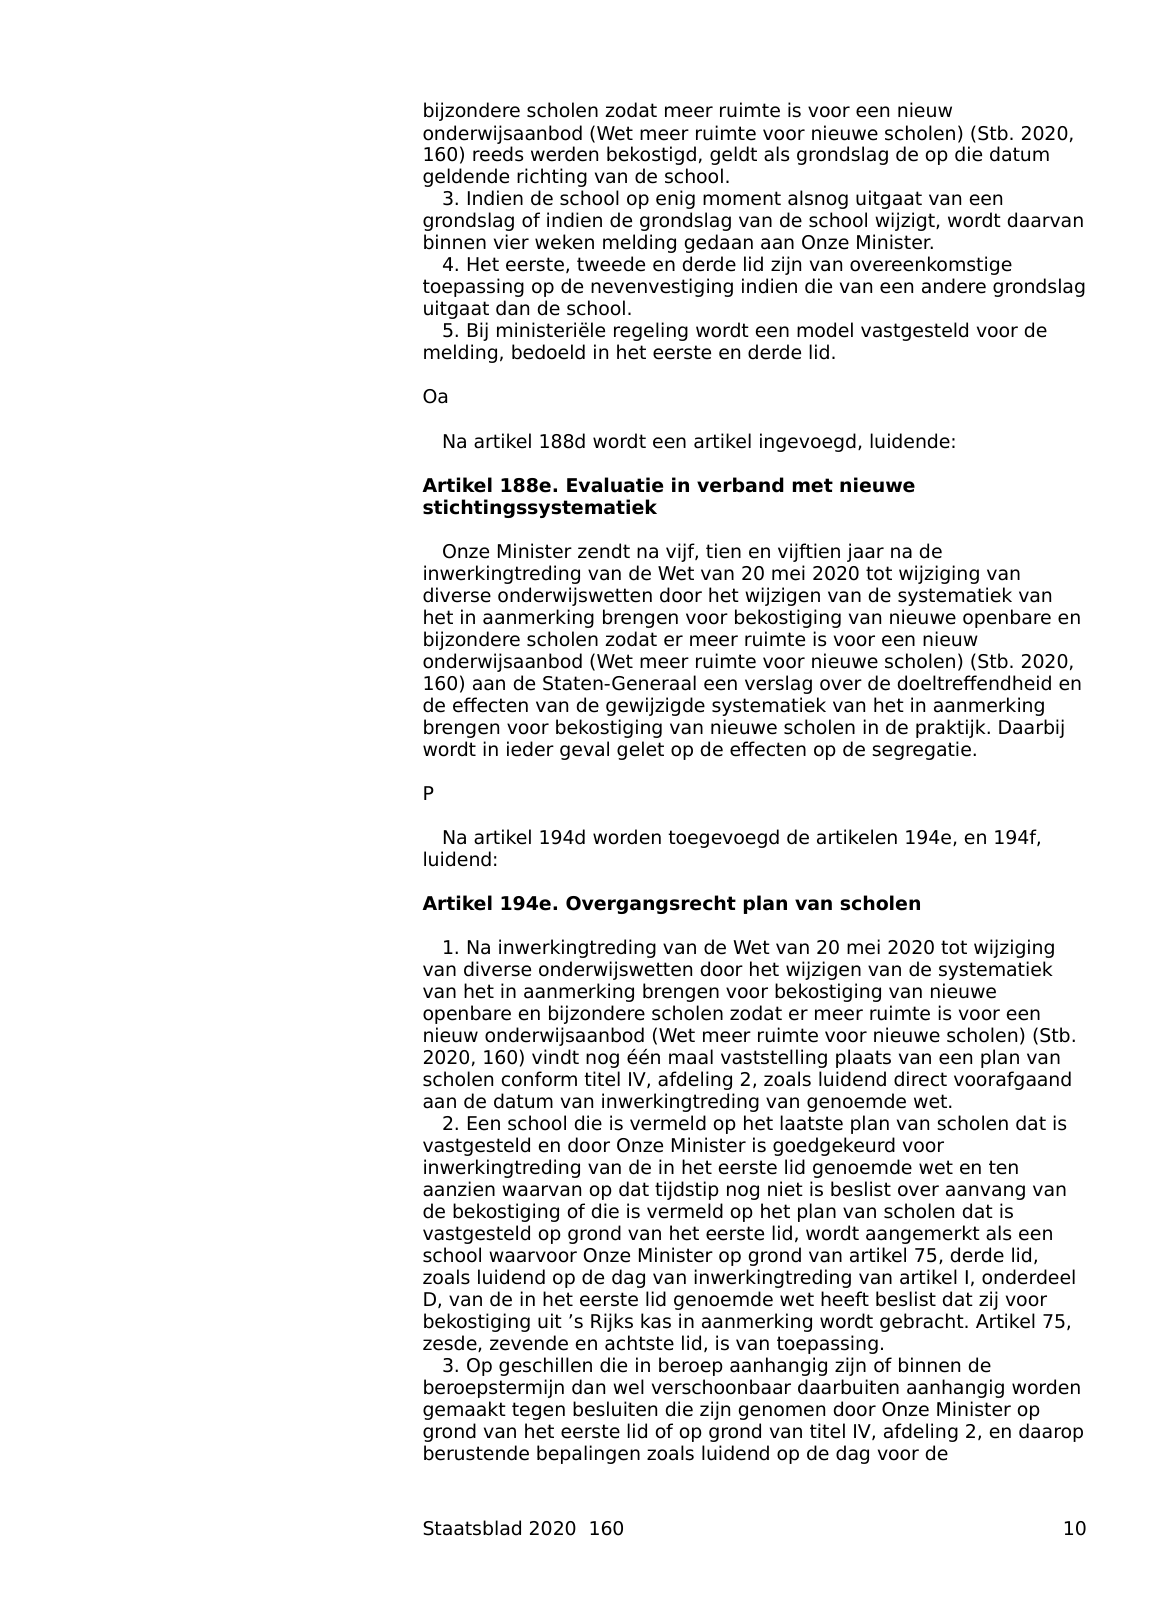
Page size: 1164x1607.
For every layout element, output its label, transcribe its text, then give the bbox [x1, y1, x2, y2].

text Onze Minister zendt na vijf, tien en vijftien jaar na de inwerkingtreding van de Wet van 20 mei 2020 tot wijziging van diverse onderwijswetten door het wijzigen van de systematiek van het in aanmerking brengen voor bekostiging van nieuwe openbare en bijzondere scholen zodat er meer ruimte is voor een nieuw onderwijsaanbod (Wet meer ruimte voor nieuwe scholen) (Stb. 2020, 160) aan de Staten-Generaal een verslag over de doeltreffendheid en de effecten van de gewijzigde systematiek van het in aanmerking brengen voor bekostiging van nieuwe scholen in de praktijk. Daarbij wordt in ieder geval gelet op de effecten op de segregatie. [422, 541, 1087, 761]
subtitle Artikel 194e. Overgangsrecht plan van scholen [422, 893, 1087, 915]
text bijzondere scholen zodat meer ruimte is voor een nieuw onderwijsaanbod (Wet meer ruimte voor nieuwe scholen) (Stb. 2020, 160) reeds werden bekostigd, geldt als grondslag de op die datum geldende richting van de school. [422, 100, 1087, 188]
text Na artikel 188d wordt een artikel ingevoegd, luidende: [422, 431, 1087, 452]
text 1. Na inwerkingtreding van de Wet van 20 mei 2020 tot wijziging van diverse onderwijswetten door het wijzigen van de systematiek van het in aanmerking brengen voor bekostiging van nieuwe openbare en bijzondere scholen zodat er meer ruimte is voor een nieuw onderwijsaanbod (Wet meer ruimte voor nieuwe scholen) (Stb. 2020, 160) vindt nog één maal vaststelling plaats van een plan van scholen conform titel IV, afdeling 2, zoals luidend direct voorafgaand aan de datum van inwerkingtreding van genoemde wet. [422, 937, 1087, 1113]
text 5. Bij ministeriële regeling wordt een model vastgesteld voor de melding, bedoeld in het eerste en derde lid. [422, 320, 1087, 364]
text 3. Indien de school op enig moment alsnog uitgaat van een grondslag of indien de grondslag van de school wijzigt, wordt daarvan binnen vier weken melding gedaan aan Onze Minister. [422, 188, 1087, 254]
text 3. Op geschillen die in beroep aanhangig zijn of binnen de beroepstermijn dan wel verschoonbaar daarbuiten aanhangig worden gemaakt tegen besluiten die zijn genomen door Onze Minister op grond van het eerste lid of op grond van titel IV, afdeling 2, en daarop berustende bepalingen zoals luidend op de dag voor de [422, 1355, 1087, 1465]
text Oa [422, 386, 1087, 408]
subtitle Artikel 188e. Evaluatie in verband met nieuwe stichtingssystematiek [422, 475, 1087, 519]
text P [422, 783, 1087, 805]
text Na artikel 194d worden toegevoegd de artikelen 194e, en 194f, luidend: [422, 827, 1087, 871]
text 2. Een school die is vermeld op het laatste plan van scholen dat is vastgesteld en door Onze Minister is goedgekeurd voor inwerkingtreding van de in het eerste lid genoemde wet en ten aanzien waarvan op dat tijdstip nog niet is beslist over aanvang van de bekostiging of die is vermeld op het plan van scholen dat is vastgesteld op grond van het eerste lid, wordt aangemerkt als een school waarvoor Onze Minister op grond van artikel 75, derde lid, zoals luidend op de dag van inwerkingtreding van artikel I, onderdeel D, van de in het eerste lid genoemde wet heeft beslist dat zij voor bekostiging uit ’s Rijks kas in aanmerking wordt gebracht. Artikel 75, zesde, zevende en achtste lid, is van toepassing. [422, 1113, 1087, 1355]
text 4. Het eerste, tweede en derde lid zijn van overeenkomstige toepassing op de nevenvestiging indien die van een andere grondslag uitgaat dan de school. [422, 254, 1087, 320]
